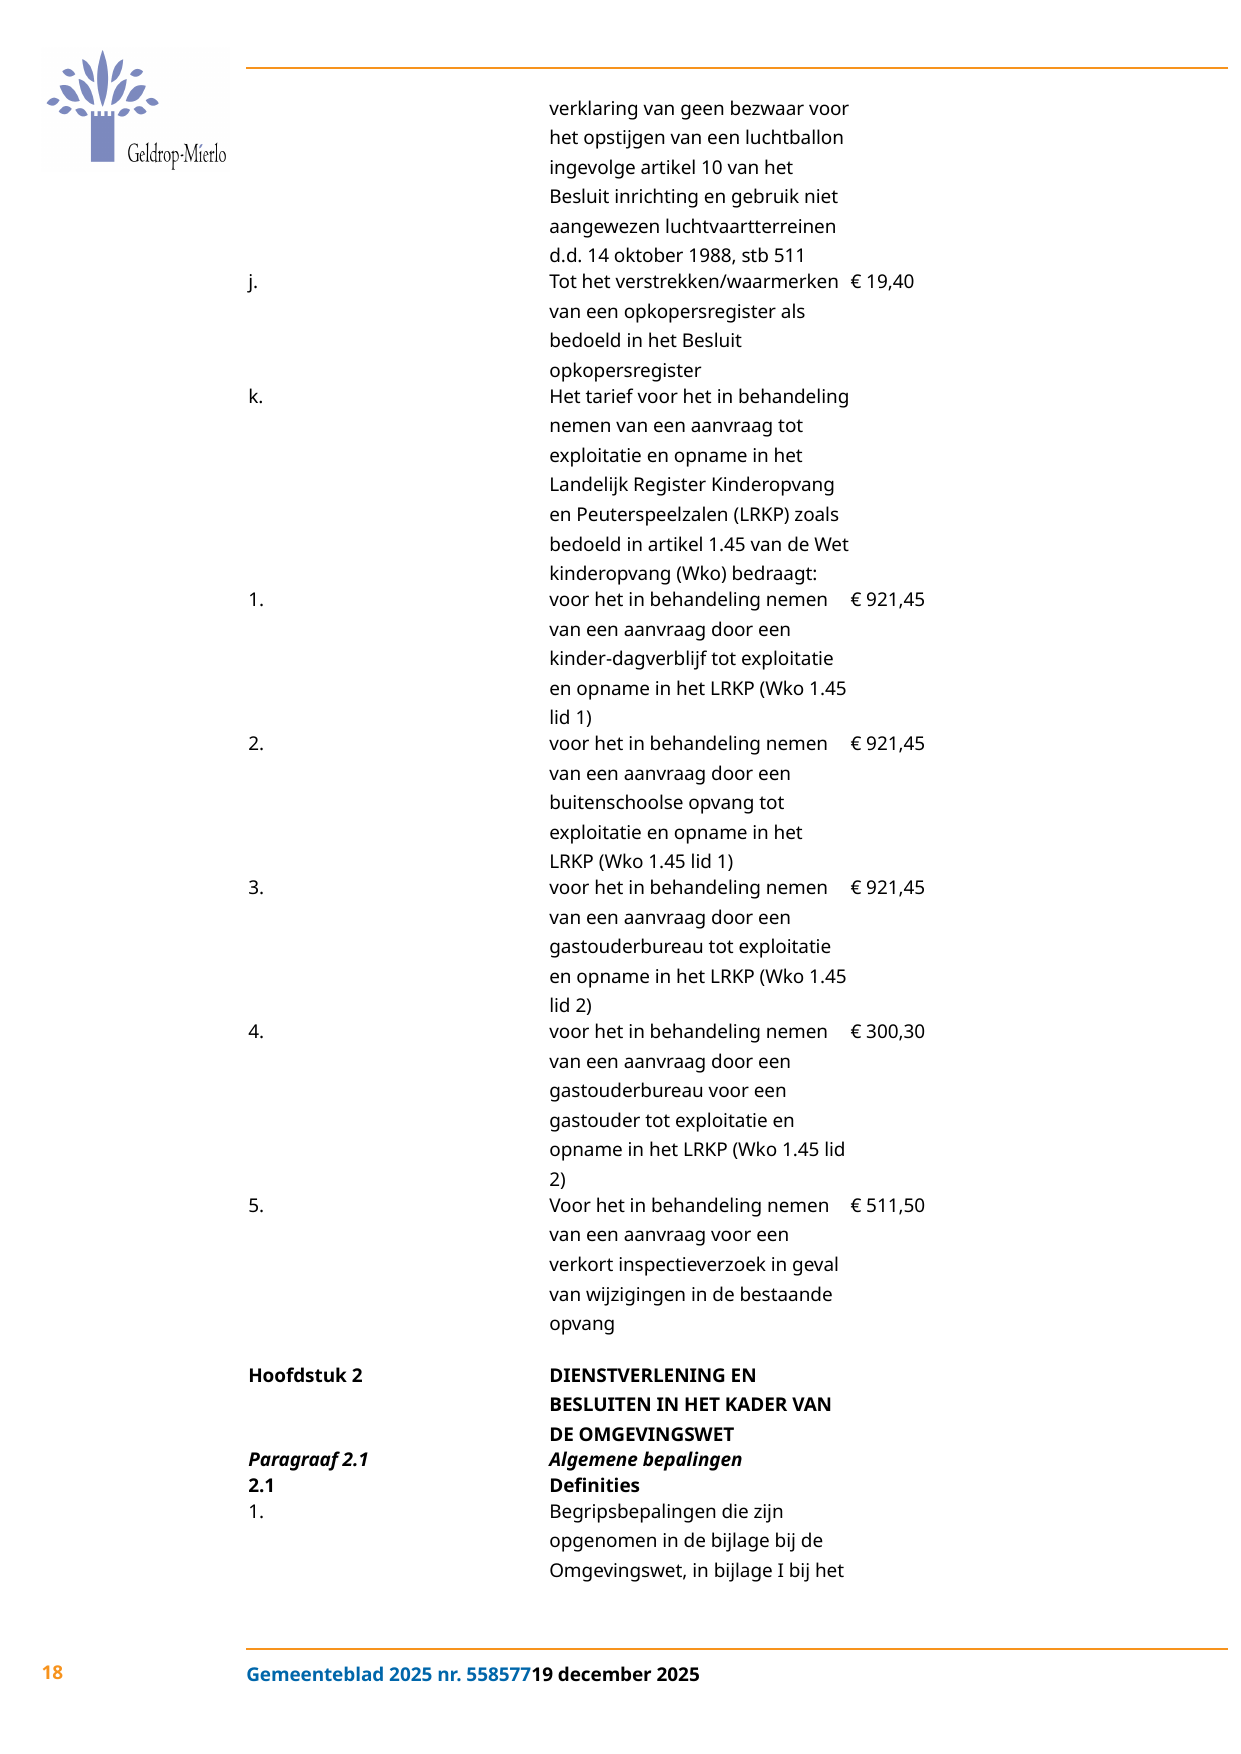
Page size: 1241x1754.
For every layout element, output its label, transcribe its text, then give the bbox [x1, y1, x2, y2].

table_cell k. [248, 383, 549, 586]
table_cell [850, 383, 1152, 586]
table_cell j. [248, 269, 549, 383]
table_cell Tot het verstrekken/waarmerken van een opkopersregister als bedoeld in het Besluit opkopersregister [549, 269, 850, 383]
table_cell DIENSTVERLENING EN BESLUITEN IN HET KADER VAN DE OMGEVINGSWET [549, 1362, 850, 1447]
table_cell [850, 1362, 1152, 1447]
table_cell 2. [248, 730, 549, 874]
table_cell 1. [248, 586, 549, 730]
table_cell [850, 1447, 1152, 1472]
table_cell [850, 1336, 1152, 1362]
table_cell Paragraaf 2.1 [248, 1447, 549, 1472]
table_cell [850, 95, 1152, 268]
table_cell voor het in behandeling nemen van een aanvraag door een buitenschoolse opvang tot exploitatie en opname in het LRKP (Wko 1.45 lid 1) [549, 730, 850, 874]
table_cell 4. [248, 1018, 549, 1192]
table_cell 3. [248, 874, 549, 1018]
table_cell voor het in behandeling nemen van een aanvraag door een kinder-dagverblijf tot exploitatie en opname in het LRKP (Wko 1.45 lid 1) [549, 586, 850, 730]
table_cell € 511,50 [850, 1192, 1152, 1336]
table_cell [850, 1498, 1152, 1583]
table_cell [248, 1336, 549, 1362]
table_cell € 300,30 [850, 1018, 1152, 1192]
table_cell verklaring van geen bezwaar voor het opstijgen van een luchtballon ingevolge artikel 10 van het Besluit inrichting en gebruik niet aangewezen luchtvaartterreinen d.d. 14 oktober 1988, stb 511 [549, 95, 850, 268]
table_cell € 921,45 [850, 874, 1152, 1018]
table_cell Begripsbepalingen die zijn opgenomen in de bijlage bij de Omgevingswet, in bijlage I bij het [549, 1498, 850, 1583]
table_cell Algemene bepalingen [549, 1447, 850, 1472]
table_cell € 19,40 [850, 269, 1152, 383]
table_cell voor het in behandeling nemen van een aanvraag door een gastouderbureau tot exploitatie en opname in het LRKP (Wko 1.45 lid 2) [549, 874, 850, 1018]
table_cell [248, 95, 549, 268]
table_cell 5. [248, 1192, 549, 1336]
table_cell 2.1 [248, 1473, 549, 1498]
table_cell [549, 1336, 850, 1362]
table_cell Hoofdstuk 2 [248, 1362, 549, 1447]
table_cell Het tarief voor het in behandeling nemen van een aanvraag tot exploitatie en opname in het Landelijk Register Kinderopvang en Peuterspeelzalen (LRKP) zoals bedoeld in artikel 1.45 van de Wet kinderopvang (Wko) bedraagt: [549, 383, 850, 586]
table_cell € 921,45 [850, 730, 1152, 874]
table_cell € 921,45 [850, 586, 1152, 730]
table_cell Voor het in behandeling nemen van een aanvraag voor een verkort inspectieverzoek in geval van wijzigingen in de bestaande opvang [549, 1192, 850, 1336]
table_cell voor het in behandeling nemen van een aanvraag door een gastouderbureau voor een gastouder tot exploitatie en opname in het LRKP (Wko 1.45 lid 2) [549, 1018, 850, 1192]
table_cell [850, 1473, 1152, 1498]
table_cell 1. [248, 1498, 549, 1583]
picture [41, 47, 231, 172]
table_cell Definities [549, 1473, 850, 1498]
